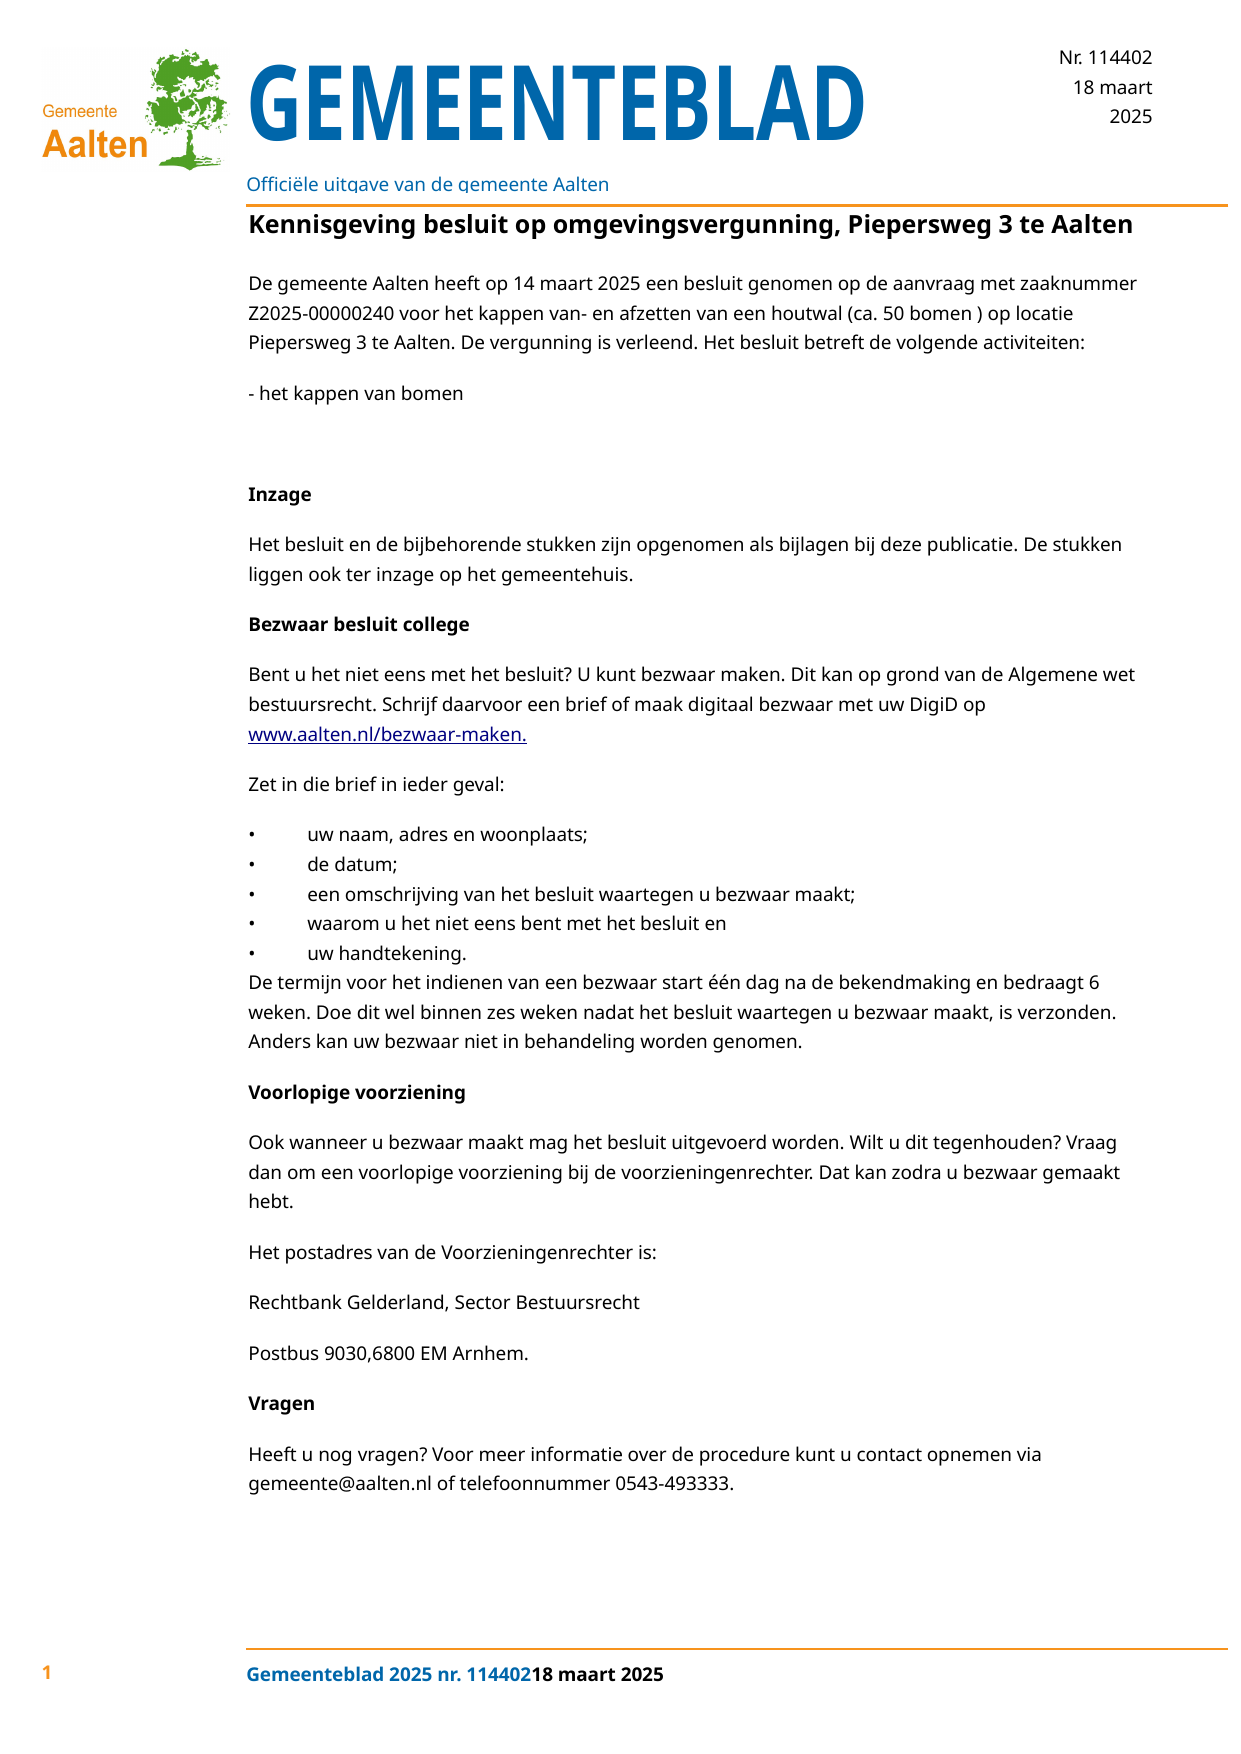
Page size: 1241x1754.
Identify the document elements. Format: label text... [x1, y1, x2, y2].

text Bezwaar besluit college [248, 611, 1152, 637]
text Postbus 9030,6800 EM Arnhem. [248, 1340, 1152, 1366]
text De gemeente Aalten heeft op 14 maart 2025 een besluit genomen op de aanvraag met zaaknummer Z2025-00000240 voor het kappen van- en afzetten van een houtwal (ca. 50 bomen ) op locatie Piepersweg 3 te Aalten. De vergunning is verleend. Het besluit betreft de volgende activiteiten: [248, 270, 1152, 355]
text Kennisgeving besluit op omgevingsvergunning, Piepersweg 3 te Aalten [248, 207, 1152, 241]
text Het besluit en de bijbehorende stukken zijn opgenomen als bijlagen bij deze publicatie. De stukken liggen ook ter inzage op het gemeentehuis. [248, 531, 1152, 586]
list uw handtekening. [248, 940, 1152, 966]
text Inzage [248, 481, 1152, 506]
text Heeft u nog vragen? Voor meer informatie over de procedure kunt u contact opnemen via gemeente@aalten.nl of telefoonnummer 0543-493333. [248, 1441, 1152, 1496]
list uw naam, adres en woonplaats; [248, 822, 1152, 847]
text Vragen [248, 1390, 1152, 1416]
text De termijn voor het indienen van een bezwaar start één dag na de bekendmaking en bedraagt 6 weken. Doe dit wel binnen zes weken nadat het besluit waartegen u bezwaar maakt, is verzonden. Anders kan uw bezwaar niet in behandeling worden genomen. [248, 969, 1152, 1054]
list een omschrijving van het besluit waartegen u bezwaar maakt; [248, 881, 1152, 906]
text Het postadres van de Voorzieningenrechter is: [248, 1239, 1152, 1265]
list waarom u het niet eens bent met het besluit en [248, 910, 1152, 936]
text - het kappen van bomen [248, 380, 1152, 406]
text Rechtbank Gelderland, Sector Bestuursrecht [248, 1289, 1152, 1315]
picture [41, 47, 231, 172]
list de datum; [248, 851, 1152, 877]
text Voorlopige voorziening [248, 1079, 1152, 1105]
text Bent u het niet eens met het besluit? U kunt bezwaar maken. Dit kan op grond van de Algemene wet bestuursrecht. Schrijf daarvoor een brief of maak digitaal bezwaar met uw DigiD op www.aalten.nl/bezwaar-maken. [248, 662, 1152, 746]
text Zet in die brief in ieder geval: [248, 771, 1152, 797]
text Ook wanneer u bezwaar maakt mag het besluit uitgevoerd worden. Wilt u dit tegenhouden? Vraag dan om een voorlopige voorziening bij de voorzieningenrechter. Dat kan zodra u bezwaar gemaakt hebt. [248, 1129, 1152, 1214]
